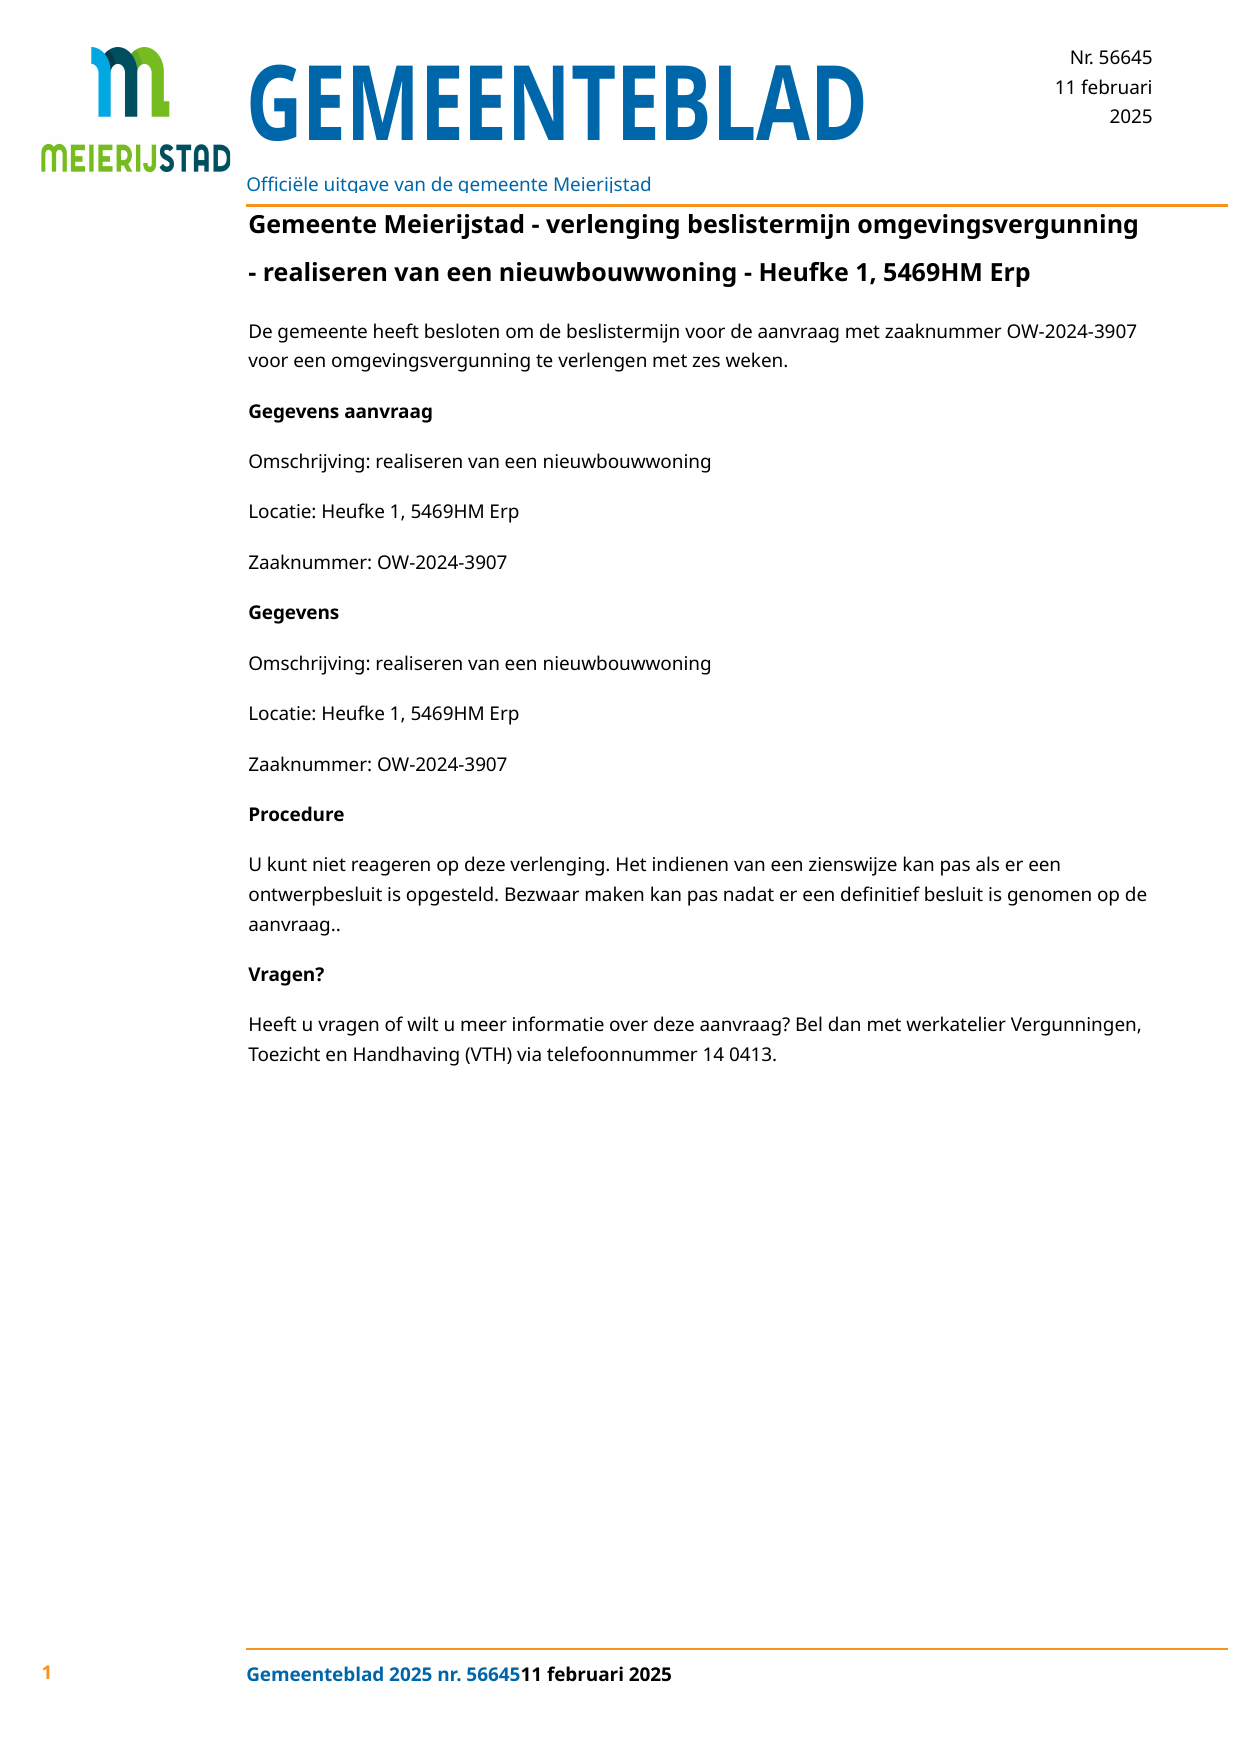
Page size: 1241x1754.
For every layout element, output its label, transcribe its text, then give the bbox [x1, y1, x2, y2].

text De gemeente heeft besloten om de beslistermijn voor de aanvraag met zaaknummer OW-2024-3907 voor een omgevingsvergunning te verlengen met zes weken. [248, 318, 1152, 373]
text Gegevens [248, 599, 1152, 625]
picture [41, 47, 231, 172]
text Zaaknummer: OW-2024-3907 [248, 549, 1152, 575]
text Gegevens aanvraag [248, 398, 1152, 424]
text Procedure [248, 801, 1152, 827]
text Locatie: Heufke 1, 5469HM Erp [248, 499, 1152, 524]
text Locatie: Heufke 1, 5469HM Erp [248, 700, 1152, 726]
text Zaaknummer: OW-2024-3907 [248, 751, 1152, 777]
text U kunt niet reageren op deze verlenging. Het indienen van een zienswijze kan pas als er een ontwerpbesluit is opgesteld. Bezwaar maken kan pas nadat er een definitief besluit is genomen op de aanvraag.. [248, 852, 1152, 937]
text Vragen? [248, 961, 1152, 987]
text Omschrijving: realiseren van een nieuwbouwwoning [248, 448, 1152, 474]
text Heeft u vragen of wilt u meer informatie over deze aanvraag? Bel dan met werkatelier Vergunningen, Toezicht en Handhaving (VTH) via telefoonnummer 14 0413. [248, 1012, 1152, 1067]
text Gemeente Meierijstad - verlenging beslistermijn omgevingsvergunning - realiseren van een nieuwbouwwoning - Heufke 1, 5469HM Erp [248, 207, 1152, 288]
text Omschrijving: realiseren van een nieuwbouwwoning [248, 650, 1152, 676]
